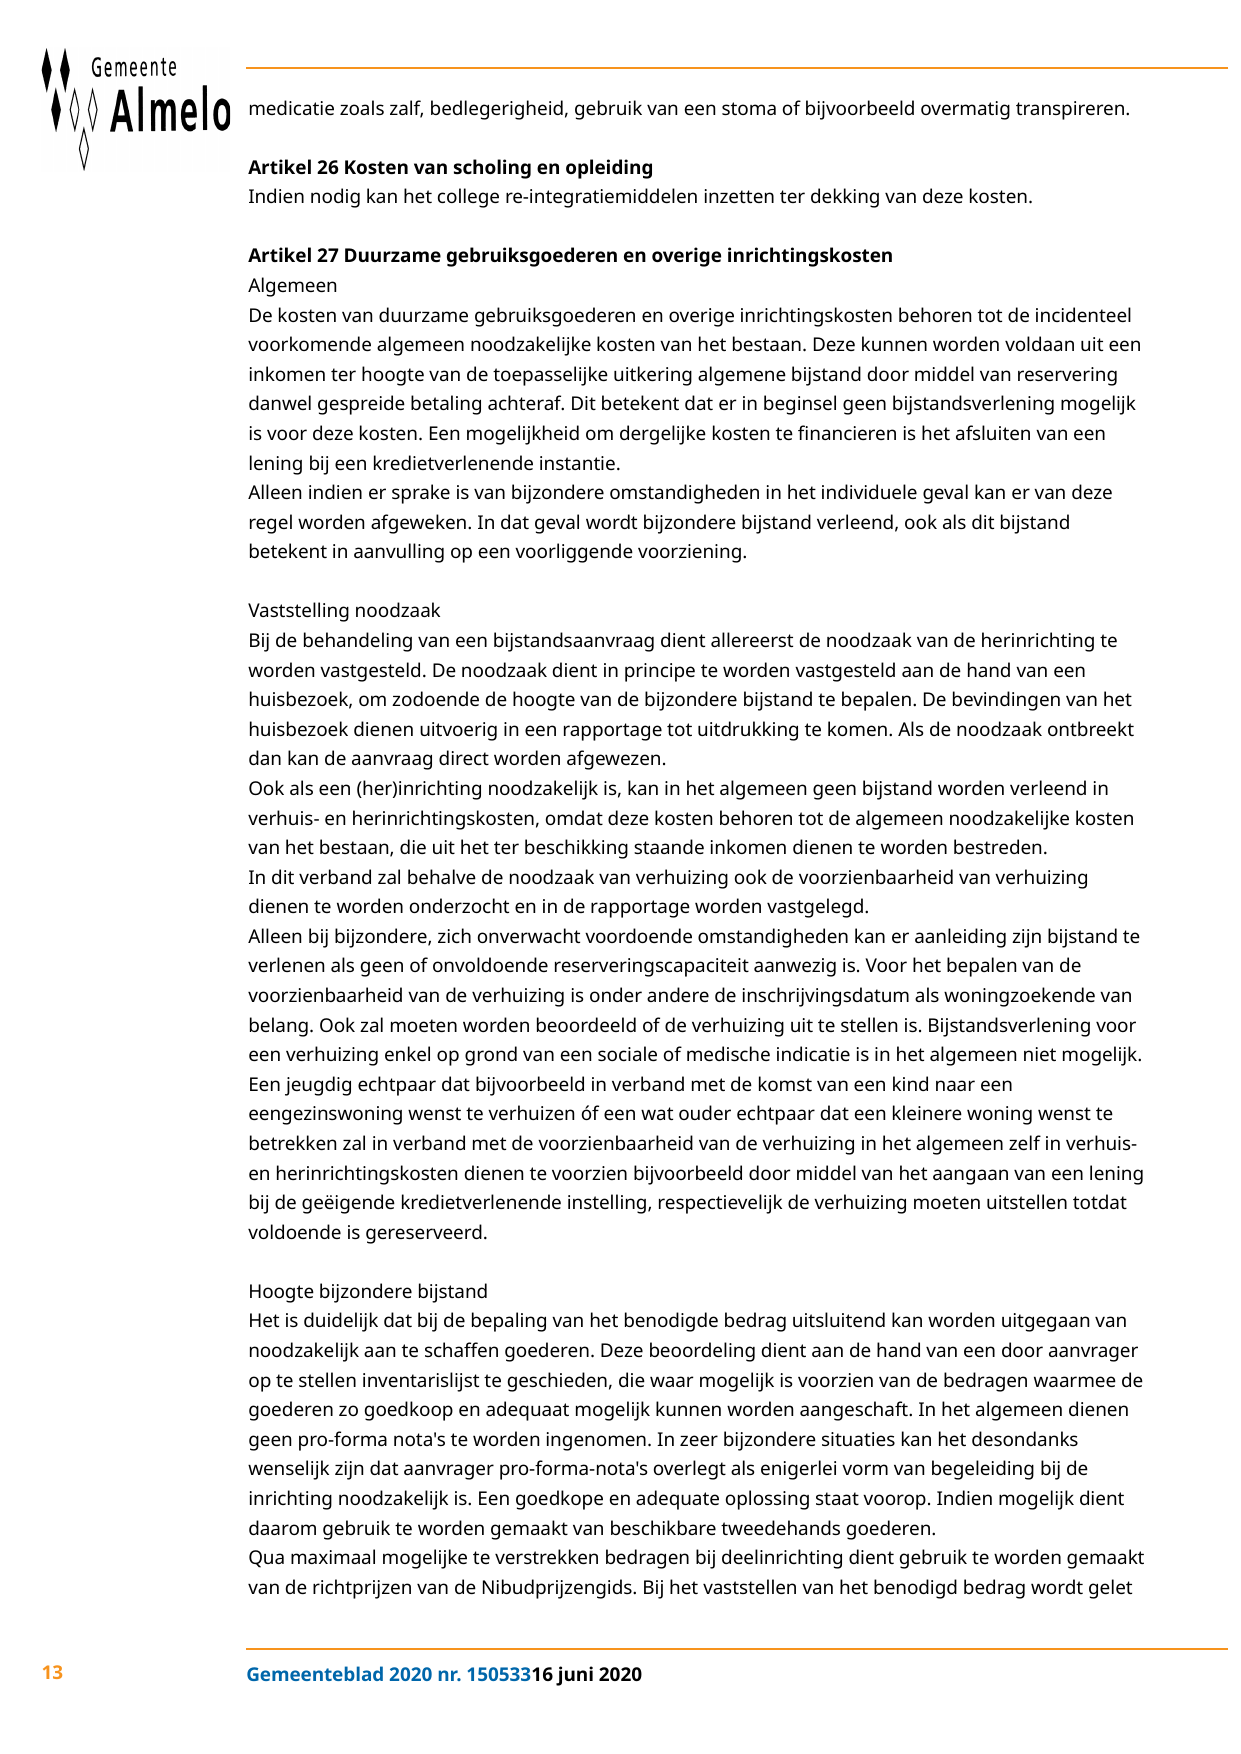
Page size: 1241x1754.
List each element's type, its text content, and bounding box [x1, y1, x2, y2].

text In dit verband zal behalve de noodzaak van verhuizing ook de voorzienbaarheid van verhuizing dienen te worden onderzocht en in de rapportage worden vastgelegd. [248, 864, 1152, 919]
text Ook als een (her)inrichting noodzakelijk is, kan in het algemeen geen bijstand worden verleend in verhuis- en herinrichtingskosten, omdat deze kosten behoren tot de algemeen noodzakelijke kosten van het bestaan, die uit het ter beschikking staande inkomen dienen te worden bestreden. [248, 775, 1152, 860]
picture [41, 47, 231, 172]
text Bij de behandeling van een bijstandsaanvraag dient allereerst de noodzaak van de herinrichting te worden vastgesteld. De noodzaak dient in principe te worden vastgesteld aan de hand van een huisbezoek, om zodoende de hoogte van de bijzondere bijstand te bepalen. De bevindingen van het huisbezoek dienen uitvoerig in een rapportage tot uitdrukking te komen. Als de noodzaak ontbreekt dan kan de aanvraag direct worden afgewezen. [248, 627, 1152, 771]
text medicatie zoals zalf, bedlegerigheid, gebruik van een stoma of bijvoorbeeld overmatig transpireren. [248, 95, 1152, 121]
text Alleen bij bijzondere, zich onverwacht voordoende omstandigheden kan er aanleiding zijn bijstand te verlenen als geen of onvoldoende reserveringscapaciteit aanwezig is. Voor het bepalen van de voorzienbaarheid van de verhuizing is onder andere de inschrijvingsdatum als woningzoekende van belang. Ook zal moeten worden beoordeeld of de verhuizing uit te stellen is. Bijstandsverlening voor een verhuizing enkel op grond van een sociale of medische indicatie is in het algemeen niet mogelijk. Een jeugdig echtpaar dat bijvoorbeeld in verband met de komst van een kind naar een eengezinswoning wenst te verhuizen óf een wat ouder echtpaar dat een kleinere woning wenst te betrekken zal in verband met de voorzienbaarheid van de verhuizing in het algemeen zelf in verhuis- en herinrichtingskosten dienen te voorzien bijvoorbeeld door middel van het aangaan van een lening bij de geëigende kredietverlenende instelling, respectievelijk de verhuizing moeten uitstellen totdat voldoende is gereserveerd. [248, 923, 1152, 1245]
text Artikel 26 Kosten van scholing en opleiding [248, 154, 1152, 180]
text Het is duidelijk dat bij de bepaling van het benodigde bedrag uitsluitend kan worden uitgegaan van noodzakelijk aan te schaffen goederen. Deze beoordeling dient aan de hand van een door aanvrager op te stellen inventarislijst te geschieden, die waar mogelijk is voorzien van de bedragen waarmee de goederen zo goedkoop en adequaat mogelijk kunnen worden aangeschaft. In het algemeen dienen geen pro-forma nota's te worden ingenomen. In zeer bijzondere situaties kan het desondanks wenselijk zijn dat aanvrager pro-forma-nota's overlegt als enigerlei vorm van begeleiding bij de inrichting noodzakelijk is. Een goedkope en adequate oplossing staat voorop. Indien mogelijk dient daarom gebruik te worden gemaakt van beschikbare tweedehands goederen. [248, 1308, 1152, 1541]
text De kosten van duurzame gebruiksgoederen en overige inrichtingskosten behoren tot de incidenteel voorkomende algemeen noodzakelijke kosten van het bestaan. Deze kunnen worden voldaan uit een inkomen ter hoogte van de toepasselijke uitkering algemene bijstand door middel van reservering danwel gespreide betaling achteraf. Dit betekent dat er in beginsel geen bijstandsverlening mogelijk is voor deze kosten. Een mogelijkheid om dergelijke kosten te financieren is het afsluiten van een lening bij een kredietverlenende instantie. [248, 302, 1152, 476]
text Indien nodig kan het college re-integratiemiddelen inzetten ter dekking van deze kosten. [248, 183, 1152, 209]
text Alleen indien er sprake is van bijzondere omstandigheden in het individuele geval kan er van deze regel worden afgeweken. In dat geval wordt bijzondere bijstand verleend, ook als dit bijstand betekent in aanvulling op een voorliggende voorziening. [248, 479, 1152, 564]
text Artikel 27 Duurzame gebruiksgoederen en overige inrichtingskosten [248, 243, 1152, 268]
text Qua maximaal mogelijke te verstrekken bedragen bij deelinrichting dient gebruik te worden gemaakt van de richtprijzen van de Nibudprijzengids. Bij het vaststellen van het benodigd bedrag wordt gelet [248, 1544, 1152, 1600]
text Vaststelling noodzaak [248, 598, 1152, 623]
text Hoogte bijzondere bijstand [248, 1278, 1152, 1304]
text Algemeen [248, 272, 1152, 298]
